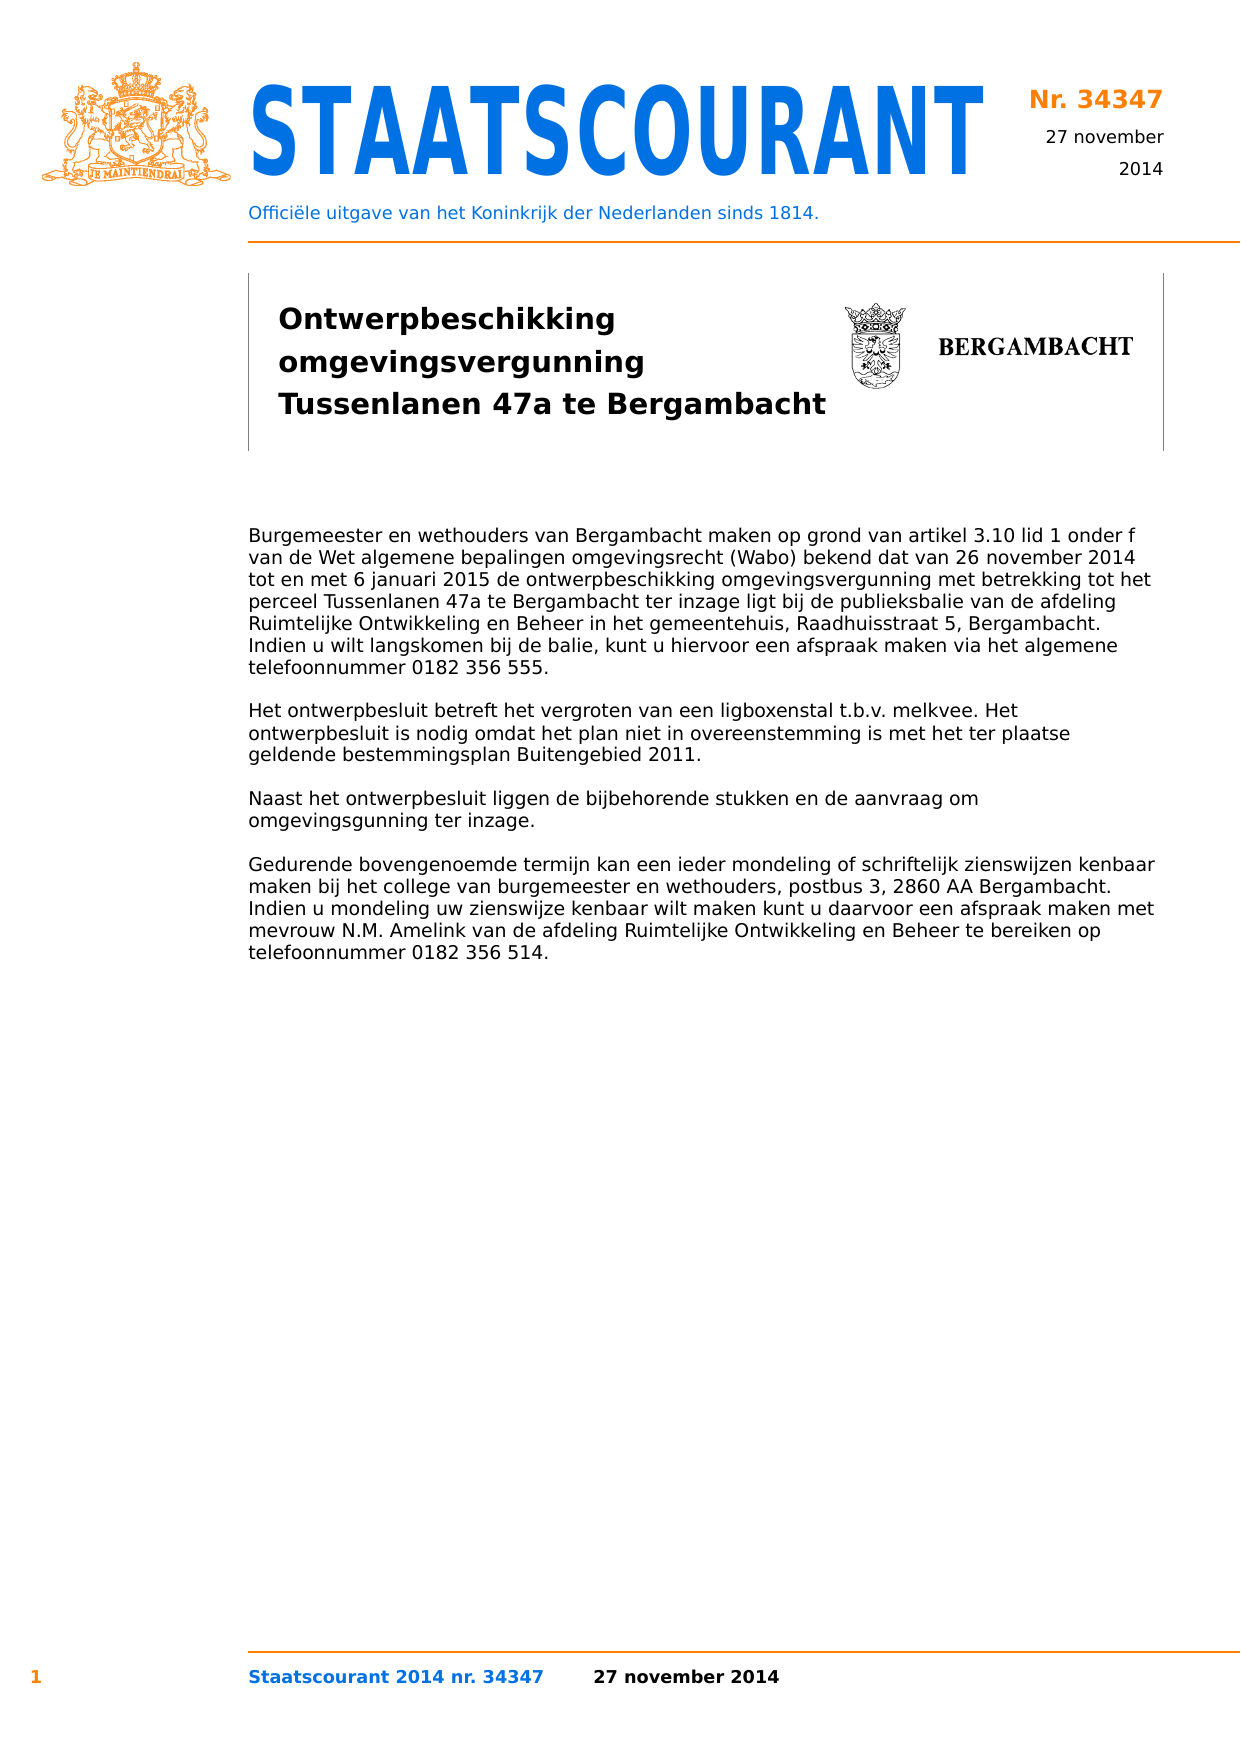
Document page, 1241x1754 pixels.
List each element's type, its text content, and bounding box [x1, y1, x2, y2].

text Naast het ontwerpbesluit liggen de bijbehorende stukken en de aanvraag om omgevingsgunning ter inzage. [248, 788, 1163, 832]
subtitle Ontwerpbeschikking omgevingsvergunning Tussenlanen 47a te Bergambacht [249, 273, 1163, 451]
text Het ontwerpbesluit betreft het vergroten van een ligboxenstal t.b.v. melkvee. Het ontwerpbesluit is nodig omdat het plan niet in overeenstemming is met het ter plaatse geldende bestemmingsplan Buitengebied 2011. [248, 700, 1163, 766]
picture [41, 62, 231, 186]
table_cell Officiële uitgave van het Koninkrijk der Nederlanden sinds 1814. [248, 203, 1240, 241]
text Burgemeester en wethouders van Bergambacht maken op grond van artikel 3.10 lid 1 onder f van de Wet algemene bepalingen omgevingsrecht (Wabo) bekend dat van 26 november 2014 tot en met 6 januari 2015 de ontwerpbeschikking omgevingsvergunning met betrekking tot het perceel Tussenlanen 47a te Bergambacht ter inzage ligt bij de publieksbalie van de afdeling Ruimtelijke Ontwikkeling en Beheer in het gemeentehuis, Raadhuisstraat 5, Bergambacht. Indien u wilt langskomen bij de balie, kunt u hiervoor een afspraak maken via het algemene telefoonnummer 0182 356 555. [248, 525, 1163, 678]
table_header [25, 62, 248, 241]
picture [844, 302, 1134, 391]
text Gedurende bovengenoemde termijn kan een ieder mondeling of schriftelijk zienswijzen kenbaar maken bij het college van burgemeester en wethouders, postbus 3, 2860 AA Bergambacht. Indien u mondeling uw zienswijze kenbaar wilt maken kunt u daarvoor een afspraak maken met mevrouw N.M. Amelink van de afdeling Ruimtelijke Ontwikkeling en Beheer te bereiken op telefoonnummer 0182 356 514. [248, 854, 1163, 964]
table_header Nr. 34347 [998, 62, 1240, 121]
table_cell 27 november [998, 121, 1240, 153]
table_header STAATSCOURANT [248, 62, 998, 203]
table_cell 2014 [998, 153, 1240, 203]
